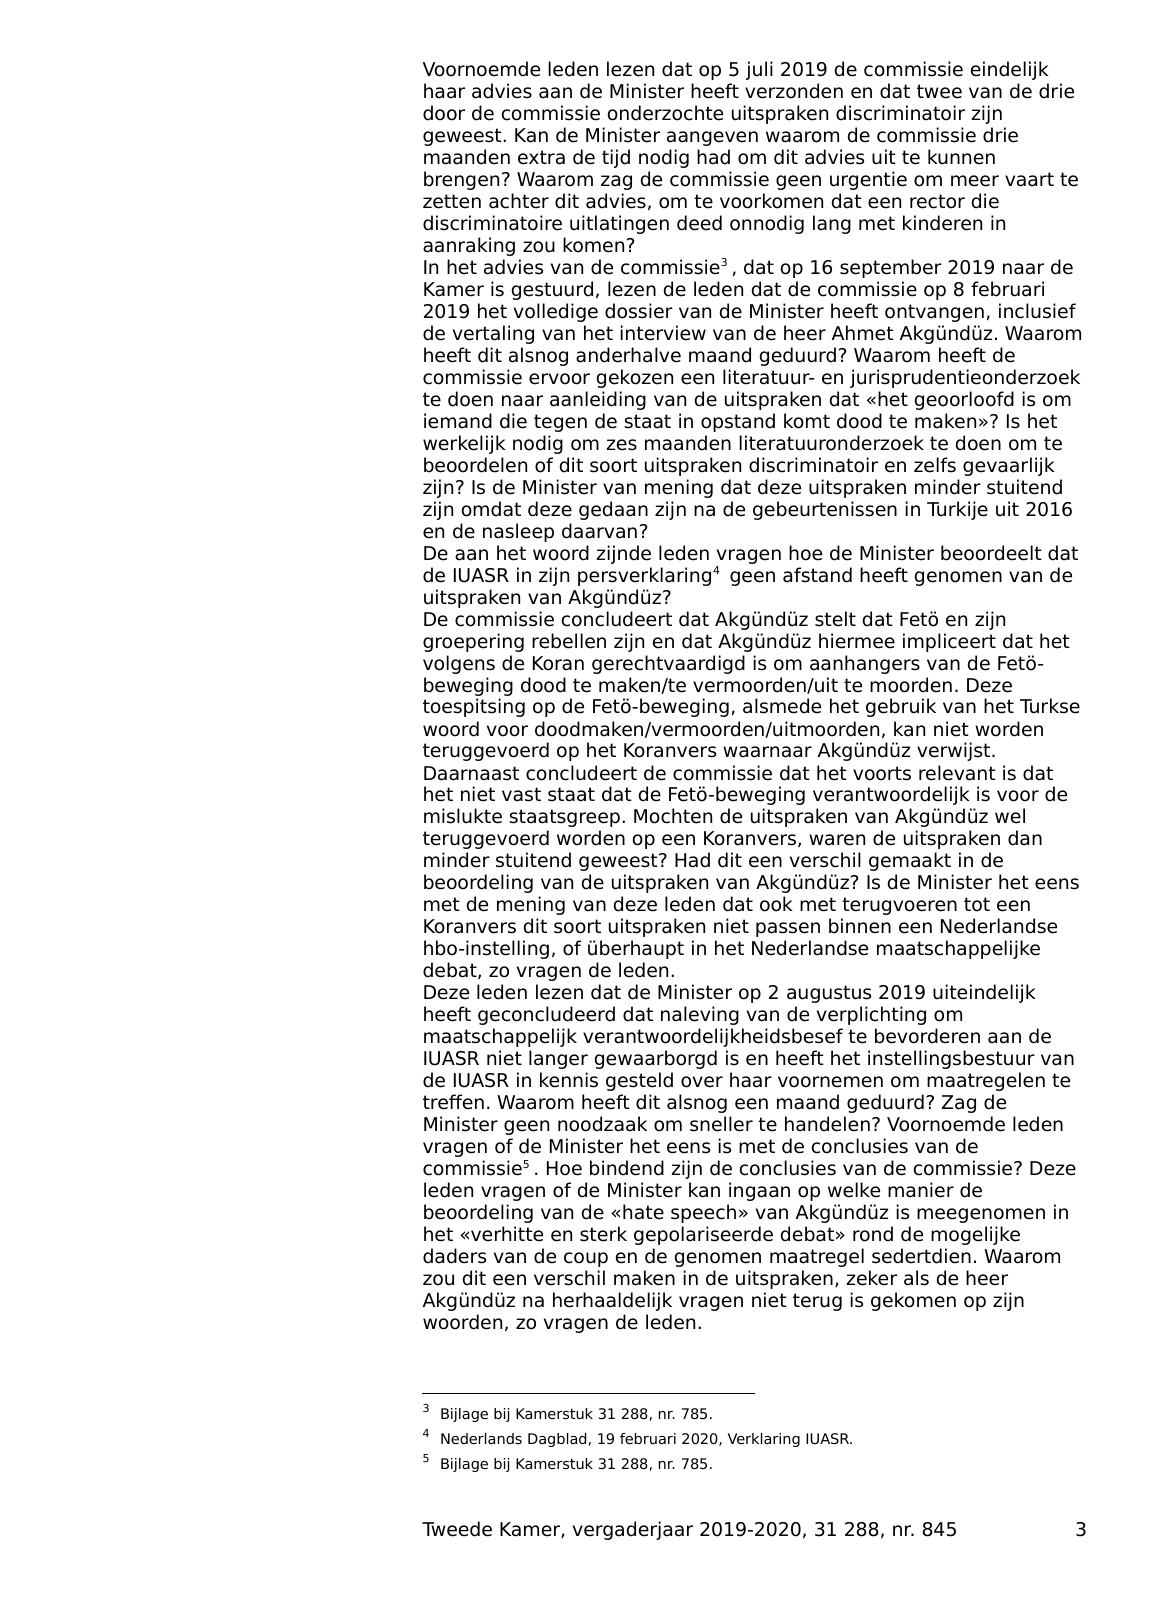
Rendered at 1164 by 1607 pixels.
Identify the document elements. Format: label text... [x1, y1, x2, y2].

text Bijlage bij Kamerstuk 31 288, nr. 785. [422, 1402, 1087, 1424]
text Deze leden lezen dat de Minister op 2 augustus 2019 uiteindelijk heeft geconcludeerd dat naleving van de verplichting om maatschappelijk verantwoordelijkheidsbesef te bevorderen aan de IUASR niet langer gewaarborgd is en heeft het instellingsbestuur van de IUASR in kennis gesteld over haar voornemen om maatregelen te treffen. Waarom heeft dit alsnog een maand geduurd? Zag de Minister geen noodzaak om sneller te handelen? Voornoemde leden vragen of de Minister het eens is met de conclusies van de commissie. Hoe bindend zijn de conclusies van de commissie? Deze leden vragen of de Minister kan ingaan op welke manier de beoordeling van de «hate speech» van Akgündüz is meegenomen in het «verhitte en sterk gepolariseerde debat» rond de mogelijke daders van de coup en de genomen maatregel sedertdien. Waarom zou dit een verschil maken in de uitspraken, zeker als de heer Akgündüz na herhaaldelijk vragen niet terug is gekomen op zijn woorden, zo vragen de leden. [422, 982, 1087, 1334]
text De commissie concludeert dat Akgündüz stelt dat Fetö en zijn groepering rebellen zijn en dat Akgündüz hiermee impliceert dat het volgens de Koran gerechtvaardigd is om aanhangers van de Fetö-beweging dood te maken/te vermoorden/uit te moorden. Deze toespitsing op de Fetö-beweging, alsmede het gebruik van het Turkse woord voor doodmaken/vermoorden/uitmoorden, kan niet worden teruggevoerd op het Koranvers waarnaar Akgündüz verwijst. Daarnaast concludeert de commissie dat het voorts relevant is dat het niet vast staat dat de Fetö-beweging verantwoordelijk is voor de mislukte staatsgreep. Mochten de uitspraken van Akgündüz wel teruggevoerd worden op een Koranvers, waren de uitspraken dan minder stuitend geweest? Had dit een verschil gemaakt in de beoordeling van de uitspraken van Akgündüz? Is de Minister het eens met de mening van deze leden dat ook met terugvoeren tot een Koranvers dit soort uitspraken niet passen binnen een Nederlandse hbo-instelling, of überhaupt in het Nederlandse maatschappelijke debat, zo vragen de leden. [422, 608, 1087, 982]
text Nederlands Dagblad, 19 februari 2020, Verklaring IUASR. [422, 1427, 1087, 1449]
text In het advies van de commissie, dat op 16 september 2019 naar de Kamer is gestuurd, lezen de leden dat de commissie op 8 februari 2019 het volledige dossier van de Minister heeft ontvangen, inclusief de vertaling van het interview van de heer Ahmet Akgündüz. Waarom heeft dit alsnog anderhalve maand geduurd? Waarom heeft de commissie ervoor gekozen een literatuur- en jurisprudentieonderzoek te doen naar aanleiding van de uitspraken dat «het geoorloofd is om iemand die tegen de staat in opstand komt dood te maken»? Is het werkelijk nodig om zes maanden literatuuronderzoek te doen om te beoordelen of dit soort uitspraken discriminatoir en zelfs gevaarlijk zijn? Is de Minister van mening dat deze uitspraken minder stuitend zijn omdat deze gedaan zijn na de gebeurtenissen in Turkije uit 2016 en de nasleep daarvan? [422, 257, 1087, 543]
text Voornoemde leden lezen dat op 5 juli 2019 de commissie eindelijk haar advies aan de Minister heeft verzonden en dat twee van de drie door de commissie onderzochte uitspraken discriminatoir zijn geweest. Kan de Minister aangeven waarom de commissie drie maanden extra de tijd nodig had om dit advies uit te kunnen brengen? Waarom zag de commissie geen urgentie om meer vaart te zetten achter dit advies, om te voorkomen dat een rector die discriminatoire uitlatingen deed onnodig lang met kinderen in aanraking zou komen? [422, 59, 1087, 257]
text De aan het woord zijnde leden vragen hoe de Minister beoordeelt dat de IUASR in zijn persverklaring geen afstand heeft genomen van de uitspraken van Akgündüz? [422, 543, 1087, 608]
text Bijlage bij Kamerstuk 31 288, nr. 785. [422, 1452, 1087, 1474]
